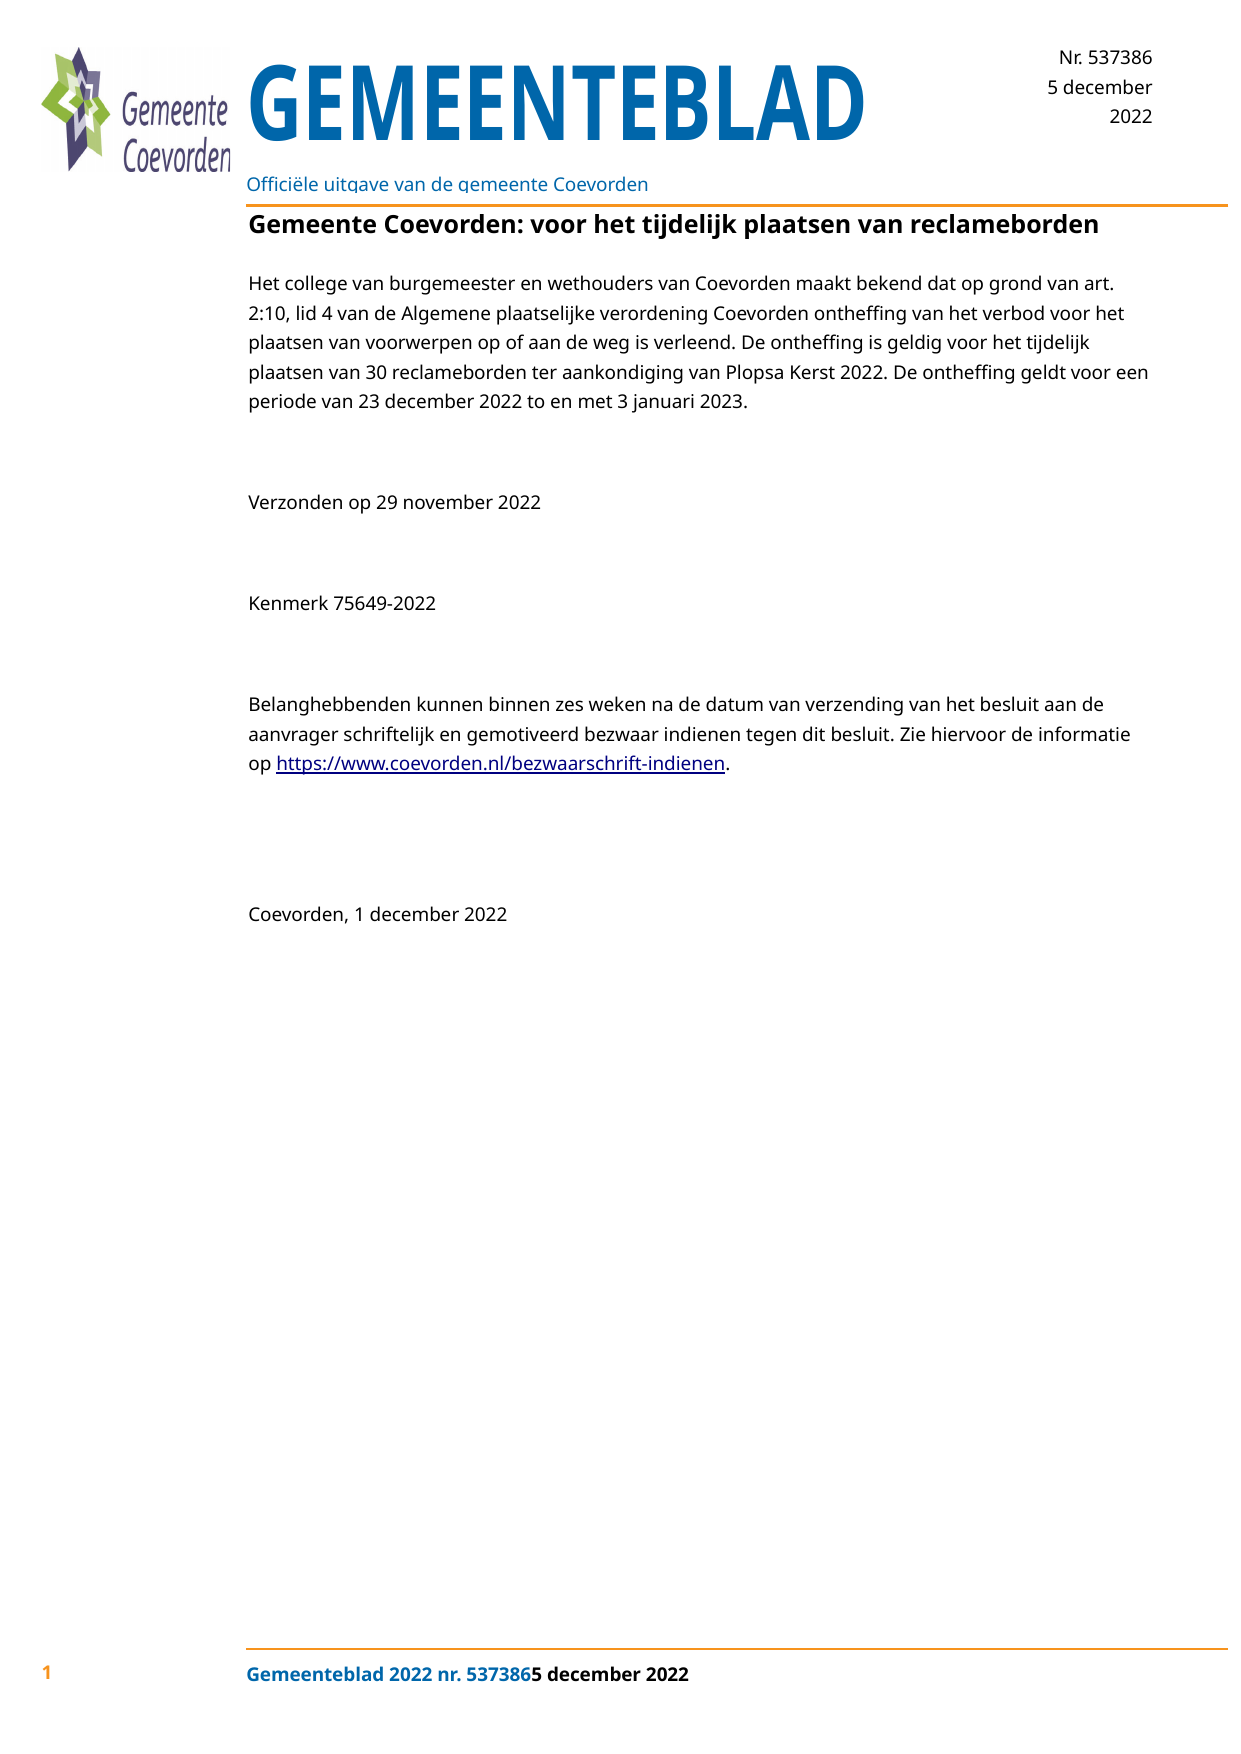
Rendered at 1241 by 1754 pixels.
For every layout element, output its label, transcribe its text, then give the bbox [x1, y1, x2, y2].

text Kenmerk 75649-2022 [248, 590, 1152, 616]
text Gemeente Coevorden: voor het tijdelijk plaatsen van reclameborden [248, 207, 1152, 241]
picture [41, 47, 231, 172]
text Het college van burgemeester en wethouders van Coevorden maakt bekend dat op grond van art. 2:10, lid 4 van de Algemene plaatselijke verordening Coevorden ontheffing van het verbod voor het plaatsen van voorwerpen op of aan de weg is verleend. De ontheffing is geldig voor het tijdelijk plaatsen van 30 reclameborden ter aankondiging van Plopsa Kerst 2022. De ontheffing geldt voor een periode van 23 december 2022 to en met 3 januari 2023. [248, 270, 1152, 414]
text Coevorden, 1 december 2022 [248, 902, 1152, 927]
text Belanghebbenden kunnen binnen zes weken na de datum van verzending van het besluit aan de aanvrager schriftelijk en gemotiveerd bezwaar indienen tegen dit besluit. Zie hiervoor de informatie op https://www.coevorden.nl/bezwaarschrift-indienen. [248, 691, 1152, 776]
text Verzonden op 29 november 2022 [248, 489, 1152, 515]
